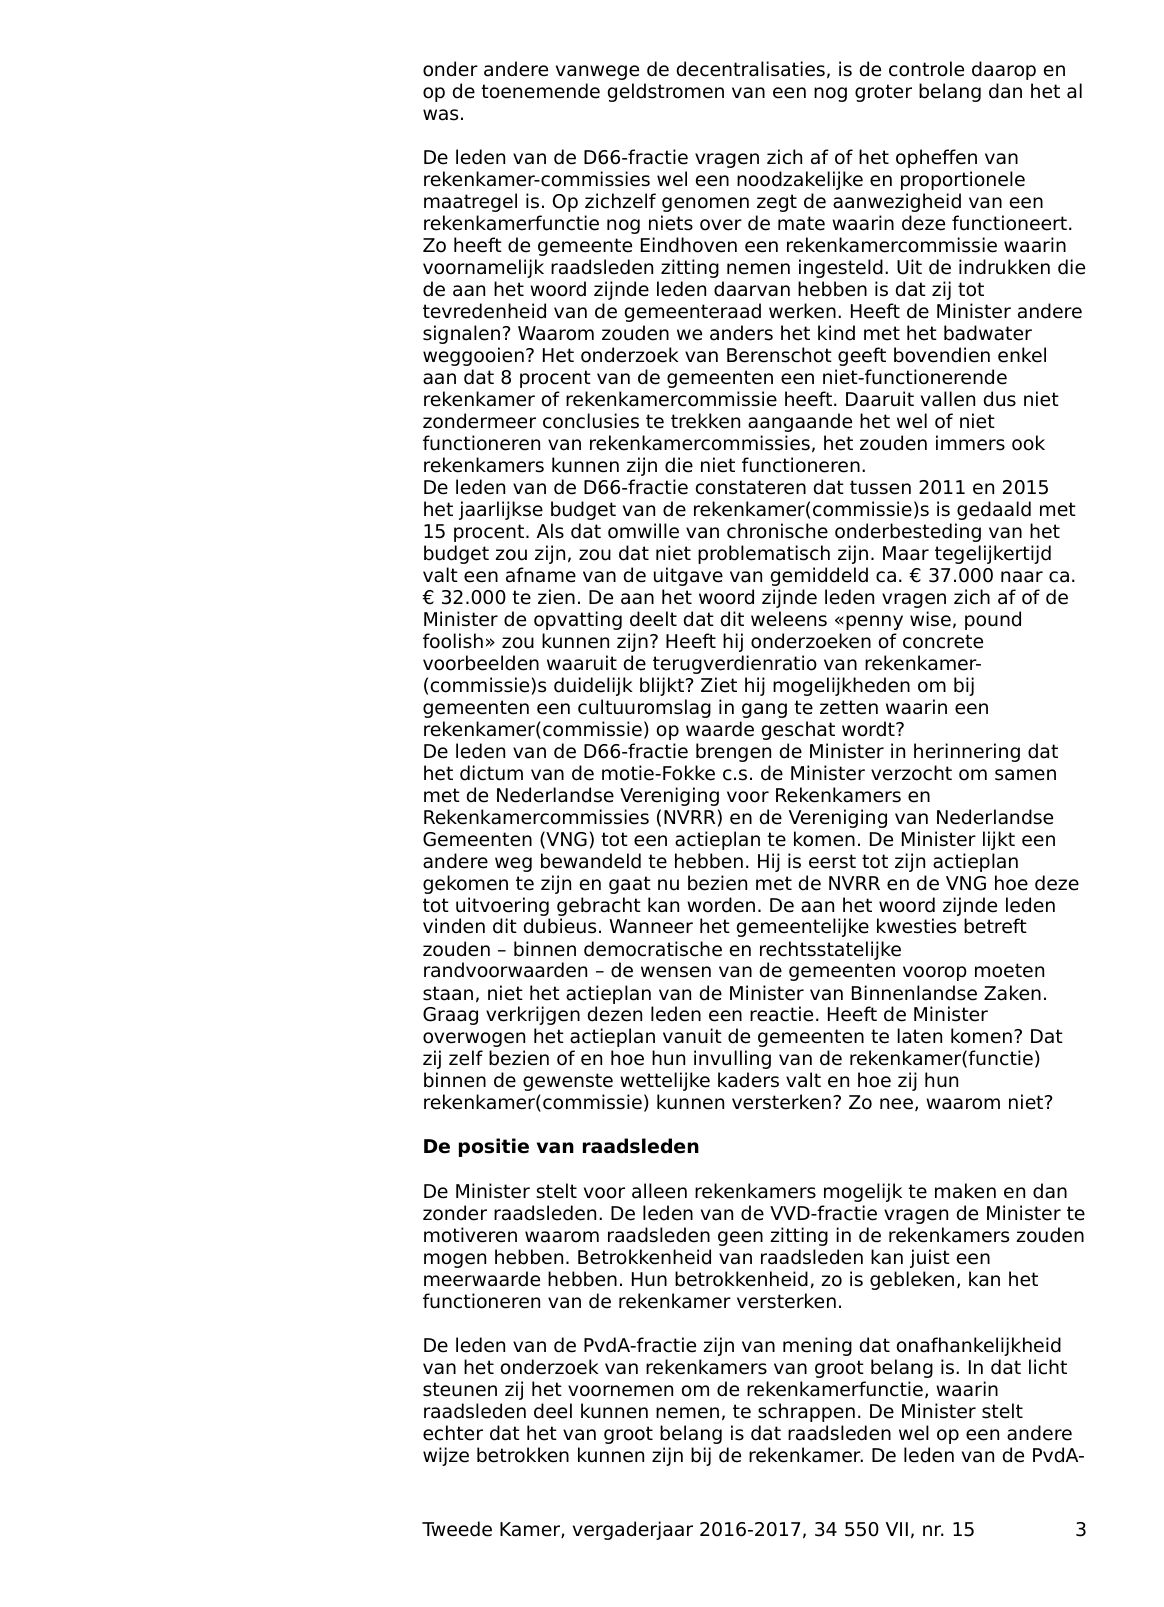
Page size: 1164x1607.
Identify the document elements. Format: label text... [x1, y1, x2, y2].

subtitle De positie van raadsleden [422, 1136, 1087, 1158]
text De leden van de D66-fractie constateren dat tussen 2011 en 2015 het jaarlijkse budget van de rekenkamer(commissie)s is gedaald met 15 procent. Als dat omwille van chronische onderbesteding van het budget zou zijn, zou dat niet problematisch zijn. Maar tegelijkertijd valt een afname van de uitgave van gemiddeld ca. € 37.000 naar ca. € 32.000 te zien. De aan het woord zijnde leden vragen zich af of de Minister de opvatting deelt dat dit weleens «penny wise, pound foolish» zou kunnen zijn? Heeft hij onderzoeken of concrete voorbeelden waaruit de terugverdienratio van rekenkamer-(commissie)s duidelijk blijkt? Ziet hij mogelijkheden om bij gemeenten een cultuuromslag in gang te zetten waarin een rekenkamer(commissie) op waarde geschat wordt? [422, 477, 1087, 741]
text onder andere vanwege de decentralisaties, is de controle daarop en op de toenemende geldstromen van een nog groter belang dan het al was. [422, 59, 1087, 125]
text De leden van de D66-fractie brengen de Minister in herinnering dat het dictum van de motie-Fokke c.s. de Minister verzocht om samen met de Nederlandse Vereniging voor Rekenkamers en Rekenkamercommissies (NVRR) en de Vereniging van Nederlandse Gemeenten (VNG) tot een actieplan te komen. De Minister lijkt een andere weg bewandeld te hebben. Hij is eerst tot zijn actieplan gekomen te zijn en gaat nu bezien met de NVRR en de VNG hoe deze tot uitvoering gebracht kan worden. De aan het woord zijnde leden vinden dit dubieus. Wanneer het gemeentelijke kwesties betreft zouden – binnen democratische en rechtsstatelijke randvoorwaarden – de wensen van de gemeenten voorop moeten staan, niet het actieplan van de Minister van Binnenlandse Zaken. Graag verkrijgen dezen leden een reactie. Heeft de Minister overwogen het actieplan vanuit de gemeenten te laten komen? Dat zij zelf bezien of en hoe hun invulling van de rekenkamer(functie) binnen de gewenste wettelijke kaders valt en hoe zij hun rekenkamer(commissie) kunnen versterken? Zo nee, waarom niet? [422, 741, 1087, 1114]
text De leden van de PvdA-fractie zijn van mening dat onafhankelijkheid van het onderzoek van rekenkamers van groot belang is. In dat licht steunen zij het voornemen om de rekenkamerfunctie, waarin raadsleden deel kunnen nemen, te schrappen. De Minister stelt echter dat het van groot belang is dat raadsleden wel op een andere wijze betrokken kunnen zijn bij de rekenkamer. De leden van de PvdA- [422, 1335, 1087, 1467]
text De leden van de D66-fractie vragen zich af of het opheffen van rekenkamer-commissies wel een noodzakelijke en proportionele maatregel is. Op zichzelf genomen zegt de aanwezigheid van een rekenkamerfunctie nog niets over de mate waarin deze functioneert. Zo heeft de gemeente Eindhoven een rekenkamercommissie waarin voornamelijk raadsleden zitting nemen ingesteld. Uit de indrukken die de aan het woord zijnde leden daarvan hebben is dat zij tot tevredenheid van de gemeenteraad werken. Heeft de Minister andere signalen? Waarom zouden we anders het kind met het badwater weggooien? Het onderzoek van Berenschot geeft bovendien enkel aan dat 8 procent van de gemeenten een niet-functionerende rekenkamer of rekenkamercommissie heeft. Daaruit vallen dus niet zondermeer conclusies te trekken aangaande het wel of niet functioneren van rekenkamercommissies, het zouden immers ook rekenkamers kunnen zijn die niet functioneren. [422, 147, 1087, 477]
text De Minister stelt voor alleen rekenkamers mogelijk te maken en dan zonder raadsleden. De leden van de VVD-fractie vragen de Minister te motiveren waarom raadsleden geen zitting in de rekenkamers zouden mogen hebben. Betrokkenheid van raadsleden kan juist een meerwaarde hebben. Hun betrokkenheid, zo is gebleken, kan het functioneren van de rekenkamer versterken. [422, 1181, 1087, 1312]
